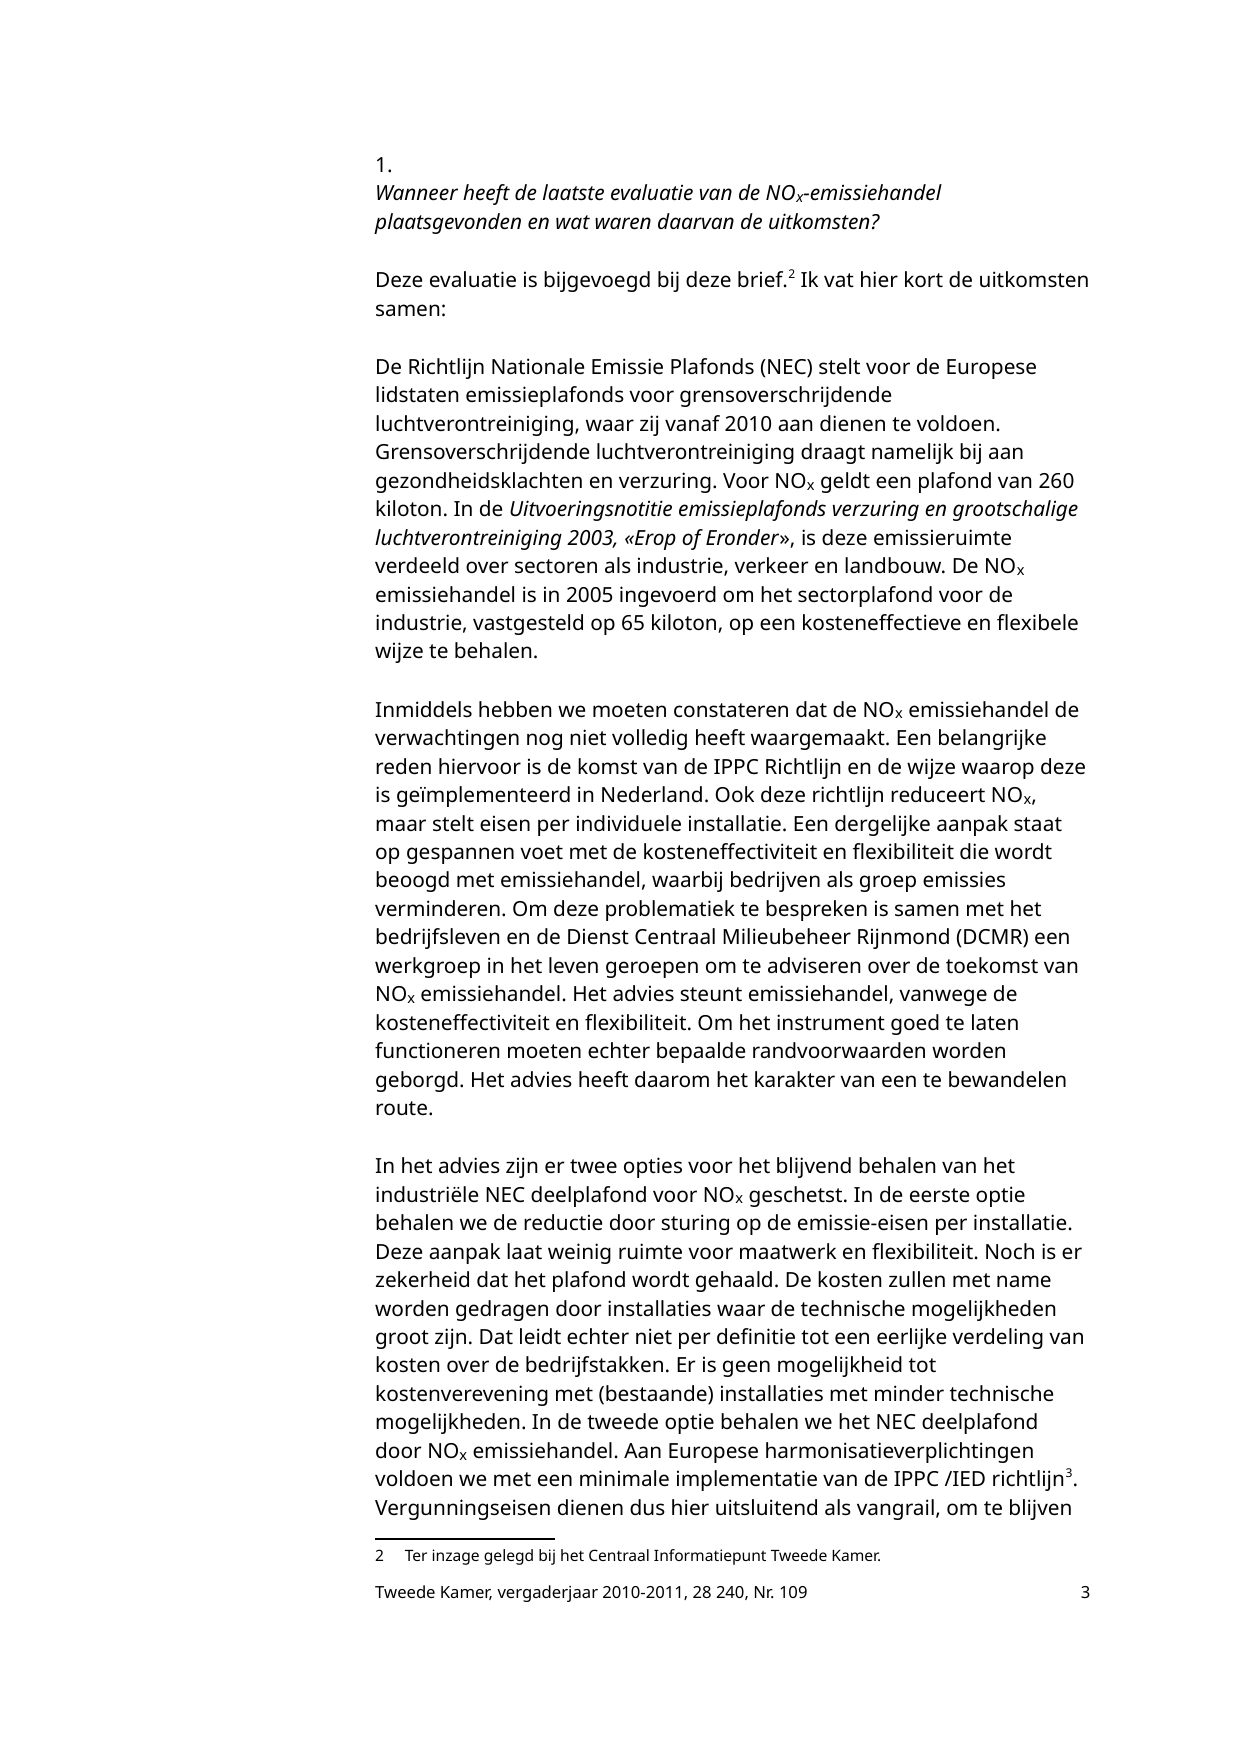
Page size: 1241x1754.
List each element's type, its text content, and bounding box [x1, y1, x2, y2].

text Inmiddels hebben we moeten constateren dat de NOx emissiehandel de verwachtingen nog niet volledig heeft waargemaakt. Een belangrijke reden hiervoor is de komst van de IPPC Richtlijn en de wijze waarop deze is geïmplementeerd in Nederland. Ook deze richtlijn reduceert NOx, maar stelt eisen per individuele installatie. Een dergelijke aanpak staat op gespannen voet met de kosteneffectiviteit en flexibiliteit die wordt beoogd met emissiehandel, waarbij bedrijven als groep emissies verminderen. Om deze problematiek te bespreken is samen met het bedrijfsleven en de Dienst Centraal Milieubeheer Rijnmond (DCMR) een werkgroep in het leven geroepen om te adviseren over de toekomst van NOx emissiehandel. Het advies steunt emissiehandel, vanwege de kosteneffectiviteit en flexibiliteit. Om het instrument goed te laten functioneren moeten echter bepaalde randvoorwaarden worden geborgd. Het advies heeft daarom het karakter van een te bewandelen route. [375, 695, 1090, 1122]
text Ter inzage gelegd bij het Centraal Informatiepunt Tweede Kamer. [375, 1538, 1090, 1566]
text Deze evaluatie is bijgevoegd bij deze brief. Ik vat hier kort de uitkomsten samen: [375, 265, 1090, 322]
text Wanneer heeft de laatste evaluatie van de NOx-emissiehandel plaatsgevonden en wat waren daarvan de uitkomsten? [375, 178, 1090, 235]
text De Richtlijn Nationale Emissie Plafonds (NEC) stelt voor de Europese lidstaten emissieplafonds voor grensoverschrijdende luchtverontreiniging, waar zij vanaf 2010 aan dienen te voldoen. Grensoverschrijdende luchtverontreiniging draagt namelijk bij aan gezondheidsklachten en verzuring. Voor NOx geldt een plafond van 260 kiloton. In de Uitvoeringsnotitie emissieplafonds verzuring en grootschalige luchtverontreiniging 2003, «Erop of Eronder», is deze emissieruimte verdeeld over sectoren als industrie, verkeer en landbouw. De NOx emissiehandel is in 2005 ingevoerd om het sectorplafond voor de industrie, vastgesteld op 65 kiloton, op een kosteneffectieve en flexibele wijze te behalen. [375, 352, 1090, 665]
text 1. [375, 150, 1090, 178]
text In het advies zijn er twee opties voor het blijvend behalen van het industriële NEC deelplafond voor NOx geschetst. In de eerste optie behalen we de reductie door sturing op de emissie-eisen per installatie. Deze aanpak laat weinig ruimte voor maatwerk en flexibiliteit. Noch is er zekerheid dat het plafond wordt gehaald. De kosten zullen met name worden gedragen door installaties waar de technische mogelijkheden groot zijn. Dat leidt echter niet per definitie tot een eerlijke verdeling van kosten over de bedrijfstakken. Er is geen mogelijkheid tot kostenverevening met (bestaande) installaties met minder technische mogelijkheden. In de tweede optie behalen we het NEC deelplafond door NOx emissiehandel. Aan Europese harmonisatieverplichtingen voldoen we met een minimale implementatie van de IPPC /IED richtlijn. Vergunningseisen dienen dus hier uitsluitend als vangrail, om te blijven [375, 1152, 1090, 1521]
